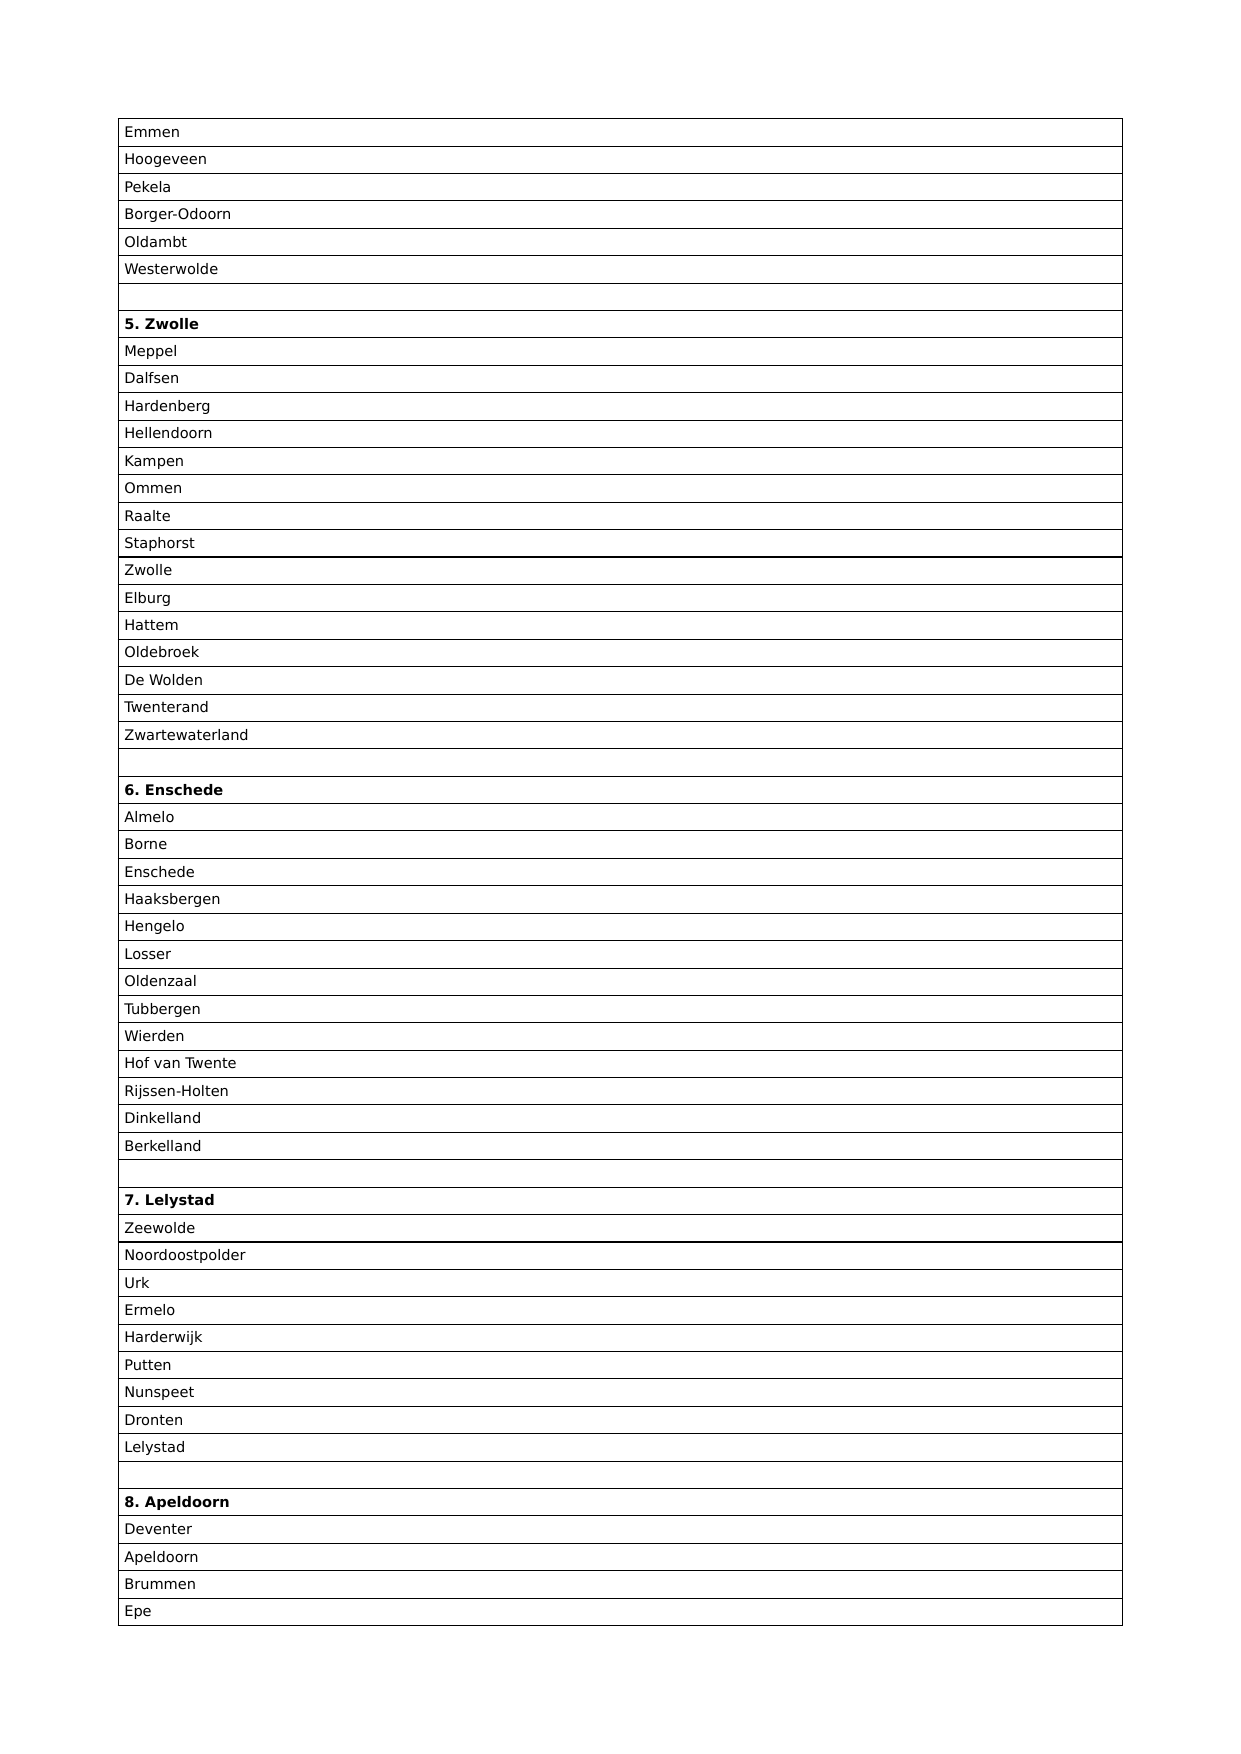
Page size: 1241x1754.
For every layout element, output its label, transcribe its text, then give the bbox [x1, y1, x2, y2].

table_cell Dinkelland [119, 1105, 1122, 1132]
table_cell Brummen [119, 1571, 1122, 1597]
table_cell De Wolden [119, 667, 1122, 693]
table_cell Emmen [119, 119, 1122, 146]
table_cell Westerwolde [119, 256, 1122, 282]
table_cell [119, 749, 1122, 776]
table_cell Harderwijk [119, 1325, 1122, 1351]
table_cell 6. Enschede [119, 777, 1122, 803]
table_cell Hattem [119, 612, 1122, 639]
table_cell Almelo [119, 804, 1122, 830]
table_cell Zwolle [119, 558, 1122, 584]
table_cell Apeldoorn [119, 1544, 1122, 1570]
table_cell Hengelo [119, 914, 1122, 940]
table_cell 5. Zwolle [119, 311, 1122, 337]
table_cell Rijssen-Holten [119, 1078, 1122, 1104]
table_cell Dalfsen [119, 366, 1122, 392]
table_cell Zeewolde [119, 1215, 1122, 1241]
table_cell Pekela [119, 174, 1122, 200]
table_cell Borger-Odoorn [119, 201, 1122, 228]
table_cell Elburg [119, 585, 1122, 611]
table_cell Oldebroek [119, 640, 1122, 666]
table_cell Epe [119, 1599, 1122, 1625]
table_cell Meppel [119, 338, 1122, 365]
table_cell 7. Lelystad [119, 1188, 1122, 1214]
table_cell Raalte [119, 503, 1122, 529]
table_cell Wierden [119, 1023, 1122, 1049]
table_cell Dronten [119, 1407, 1122, 1433]
table_cell Oldenzaal [119, 969, 1122, 995]
table_cell Berkelland [119, 1133, 1122, 1159]
table_cell Putten [119, 1352, 1122, 1378]
table_cell Ommen [119, 475, 1122, 502]
table_cell Twenterand [119, 695, 1122, 721]
table_cell [119, 1462, 1122, 1488]
table_cell Hoogeveen [119, 147, 1122, 173]
table_cell Noordoostpolder [119, 1243, 1122, 1269]
table_cell Nunspeet [119, 1379, 1122, 1406]
table_cell Borne [119, 831, 1122, 858]
table_cell [119, 1160, 1122, 1187]
table_cell Losser [119, 941, 1122, 967]
table_cell 8. Apeldoorn [119, 1489, 1122, 1515]
table_cell Hellendoorn [119, 421, 1122, 447]
table_cell Oldambt [119, 229, 1122, 255]
table_cell Lelystad [119, 1434, 1122, 1461]
table_cell Tubbergen [119, 996, 1122, 1022]
table_cell Kampen [119, 448, 1122, 474]
table_cell Hardenberg [119, 393, 1122, 419]
table_cell Hof van Twente [119, 1051, 1122, 1077]
table_cell Ermelo [119, 1297, 1122, 1323]
table_cell Enschede [119, 859, 1122, 885]
table_cell [119, 284, 1122, 310]
table_cell Deventer [119, 1516, 1122, 1543]
table_cell Zwartewaterland [119, 722, 1122, 748]
table_cell Urk [119, 1270, 1122, 1296]
table_cell Staphorst [119, 530, 1122, 556]
table_cell Haaksbergen [119, 886, 1122, 913]
